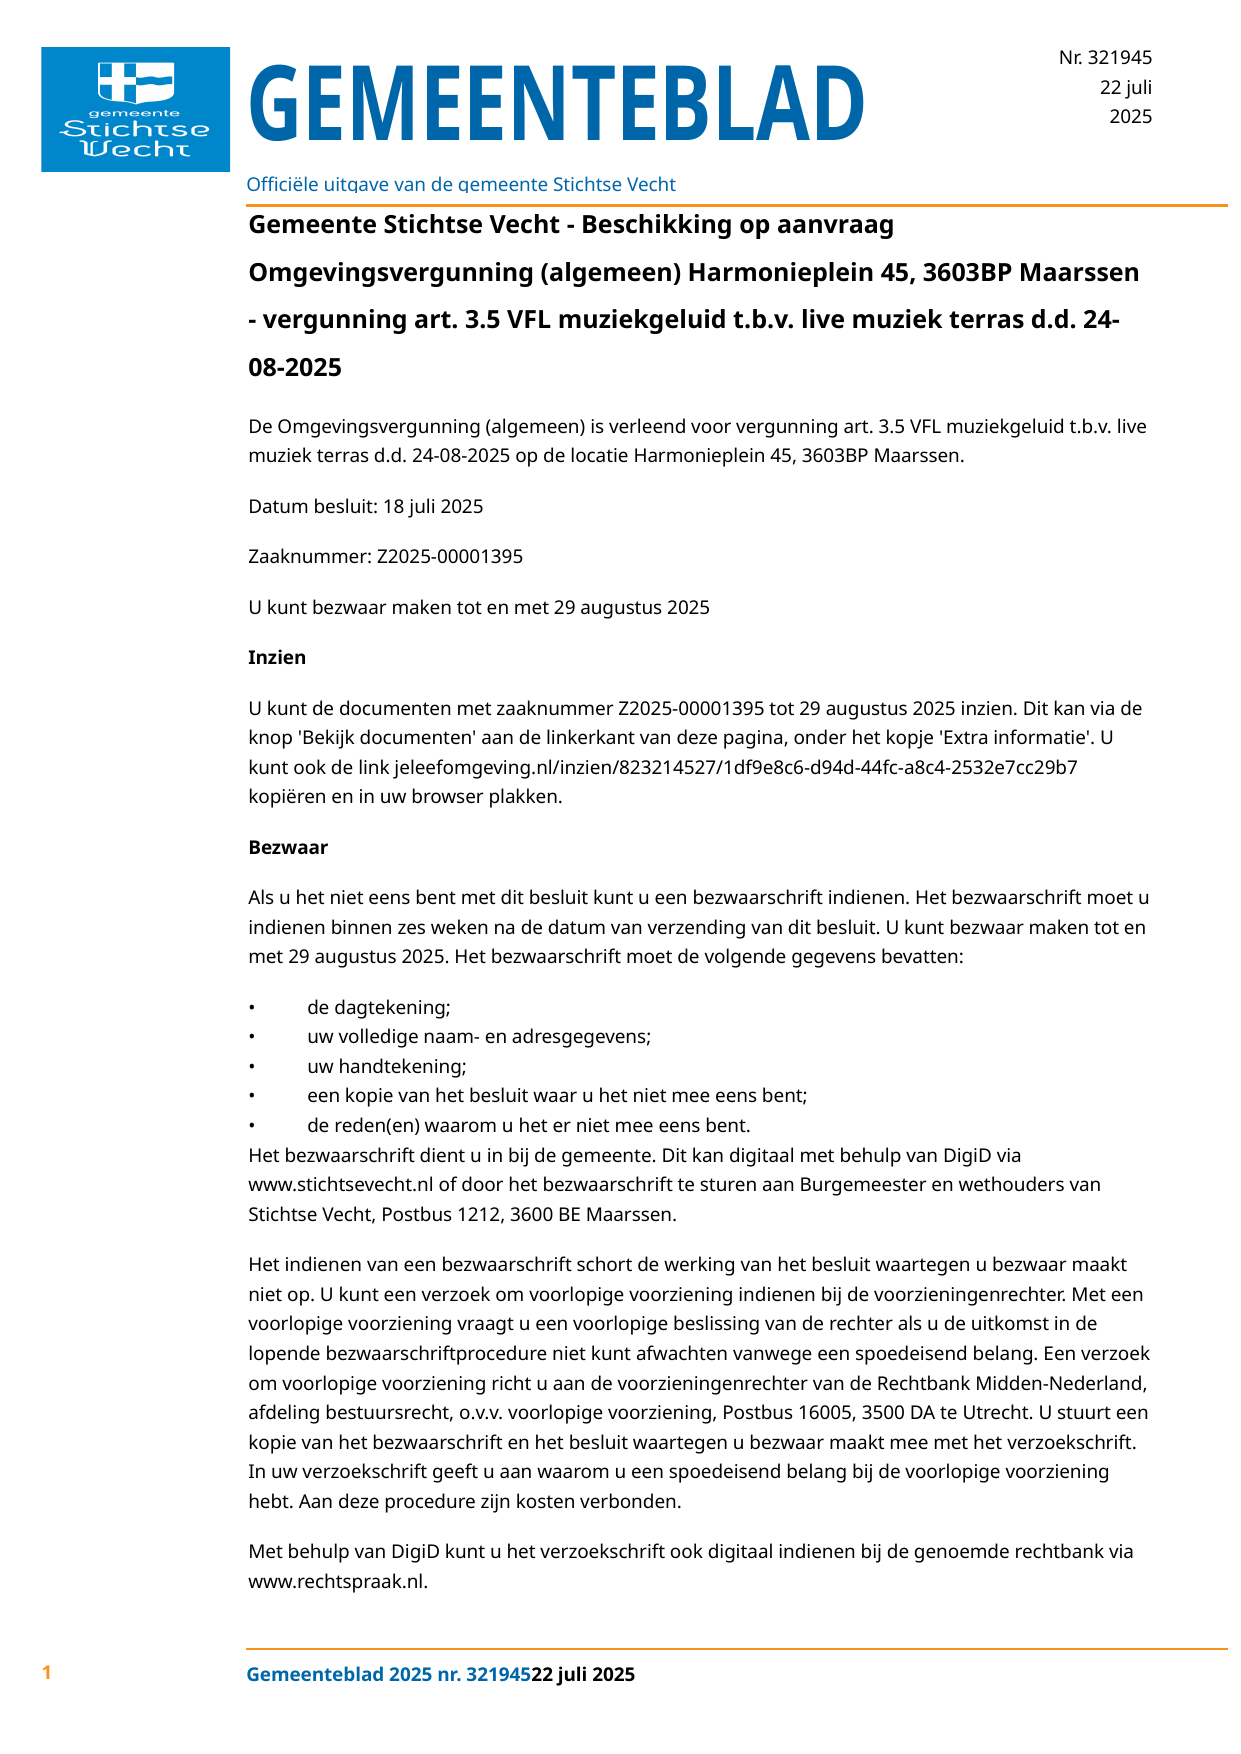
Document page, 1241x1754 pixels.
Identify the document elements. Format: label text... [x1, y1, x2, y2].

text De Omgevingsvergunning (algemeen) is verleend voor vergunning art. 3.5 VFL muziekgeluid t.b.v. live muziek terras d.d. 24-08-2025 op de locatie Harmonieplein 45, 3603BP Maarssen. [248, 413, 1152, 468]
list een kopie van het besluit waar u het niet mee eens bent; [248, 1083, 1152, 1108]
text Bezwaar [248, 834, 1152, 860]
text Het bezwaarschrift dient u in bij de gemeente. Dit kan digitaal met behulp van DigiD via www.stichtsevecht.nl of door het bezwaarschrift te sturen aan Burgemeester en wethouders van Stichtse Vecht, Postbus 1212, 3600 BE Maarssen. [248, 1142, 1152, 1227]
text U kunt bezwaar maken tot en met 29 augustus 2025 [248, 594, 1152, 620]
list de reden(en) waarom u het er niet mee eens bent. [248, 1112, 1152, 1138]
list de dagtekening; [248, 994, 1152, 1020]
text Het indienen van een bezwaarschrift schort de werking van het besluit waartegen u bezwaar maakt niet op. U kunt een verzoek om voorlopige voorziening indienen bij de voorzieningenrechter. Met een voorlopige voorziening vraagt u een voorlopige beslissing van de rechter als u de uitkomst in de lopende bezwaarschriftprocedure niet kunt afwachten vanwege een spoedeisend belang. Een verzoek om voorlopige voorziening richt u aan de voorzieningenrechter van de Rechtbank Midden-Nederland, afdeling bestuursrecht, o.v.v. voorlopige voorziening, Postbus 16005, 3500 DA te Utrecht. U stuurt een kopie van het bezwaarschrift en het besluit waartegen u bezwaar maakt mee met het verzoekschrift. In uw verzoekschrift geeft u aan waarom u een spoedeisend belang bij de voorlopige voorziening hebt. Aan deze procedure zijn kosten verbonden. [248, 1251, 1152, 1514]
text Zaaknummer: Z2025-00001395 [248, 543, 1152, 569]
picture [99, 63, 135, 101]
text Gemeente Stichtse Vecht - Beschikking op aanvraag Omgevingsvergunning (algemeen) Harmonieplein 45, 3603BP Maarssen - vergunning art. 3.5 VFL muziekgeluid t.b.v. live muziek terras d.d. 24-08-2025 [248, 207, 1152, 384]
text Datum besluit: 18 juli 2025 [248, 493, 1152, 519]
text Als u het niet eens bent met dit besluit kunt u een bezwaarschrift indienen. Het bezwaarschrift moet u indienen binnen zes weken na de datum van verzending van dit besluit. U kunt bezwaar maken tot en met 29 augustus 2025. Het bezwaarschrift moet de volgende gegevens bevatten: [248, 884, 1152, 969]
list uw handtekening; [248, 1053, 1152, 1079]
text Inzien [248, 644, 1152, 670]
text Met behulp van DigiD kunt u het verzoekschrift ook digitaal indienen bij de genoemde rechtbank via www.rechtspraak.nl. [248, 1538, 1152, 1594]
list uw volledige naam- en adresgegevens; [248, 1023, 1152, 1049]
picture [137, 63, 174, 103]
text U kunt de documenten met zaaknummer Z2025-00001395 tot 29 augustus 2025 inzien. Dit kan via de knop 'Bekijk documenten' aan de linkerkant van deze pagina, onder het kopje 'Extra informatie'. U kunt ook de link jeleefomgeving.nl/inzien/823214527/1df9e8c6-d94d-44fc-a8c4-2532e7cc29b7 kopiëren en in uw browser plakken. [248, 695, 1152, 809]
